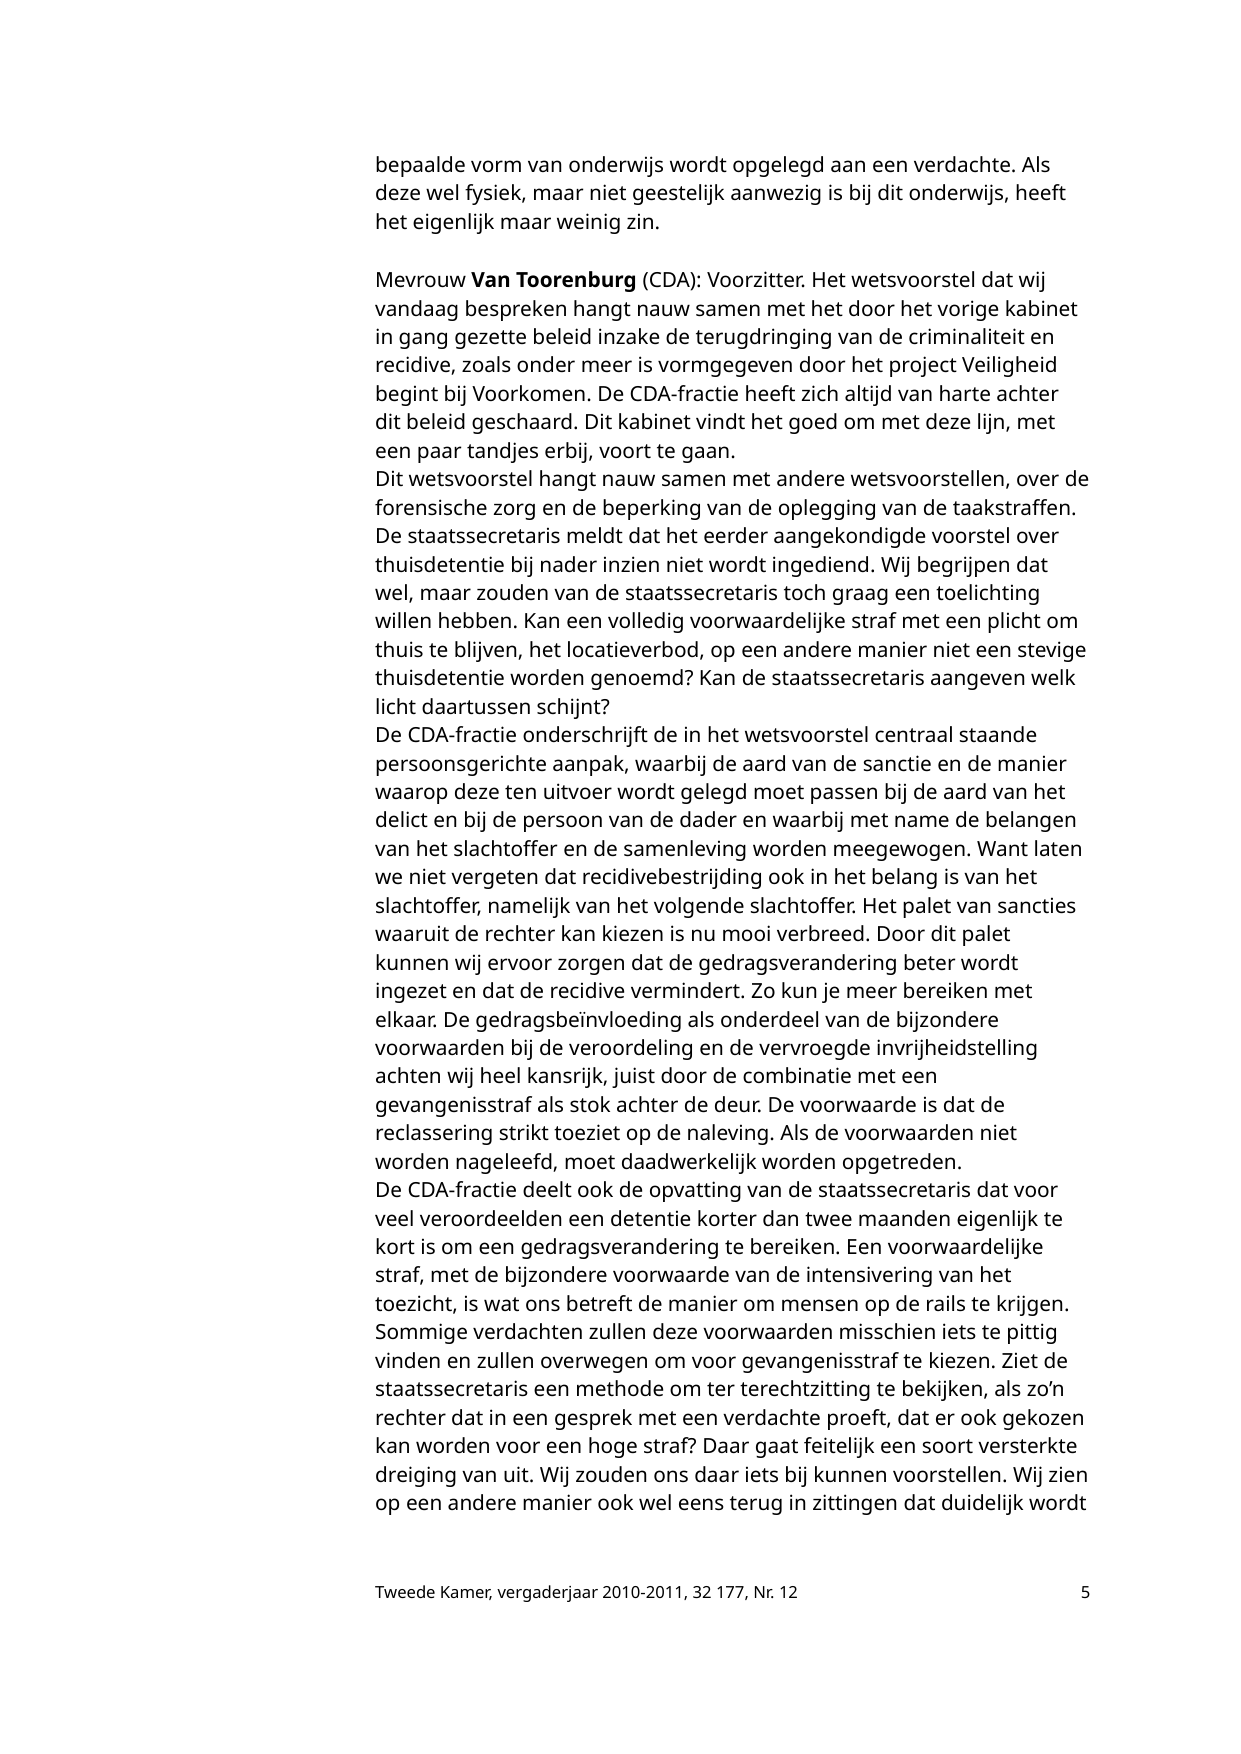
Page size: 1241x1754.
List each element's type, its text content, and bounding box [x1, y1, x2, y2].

text Mevrouw Van Toorenburg (CDA): Voorzitter. Het wetsvoorstel dat wij vandaag bespreken hangt nauw samen met het door het vorige kabinet in gang gezette beleid inzake de terugdringing van de criminaliteit en recidive, zoals onder meer is vormgegeven door het project Veiligheid begint bij Voorkomen. De CDA-fractie heeft zich altijd van harte achter dit beleid geschaard. Dit kabinet vindt het goed om met deze lijn, met een paar tandjes erbij, voort te gaan. [375, 265, 1090, 464]
text Dit wetsvoorstel hangt nauw samen met andere wetsvoorstellen, over de forensische zorg en de beperking van de oplegging van de taakstraffen. De staatssecretaris meldt dat het eerder aangekondigde voorstel over thuisdetentie bij nader inzien niet wordt ingediend. Wij begrijpen dat wel, maar zouden van de staatssecretaris toch graag een toelichting willen hebben. Kan een volledig voorwaardelijke straf met een plicht om thuis te blijven, het locatieverbod, op een andere manier niet een stevige thuisdetentie worden genoemd? Kan de staatssecretaris aangeven welk licht daartussen schijnt? [375, 464, 1090, 720]
text De CDA-fractie onderschrijft de in het wetsvoorstel centraal staande persoonsgerichte aanpak, waarbij de aard van de sanctie en de manier waarop deze ten uitvoer wordt gelegd moet passen bij de aard van het delict en bij de persoon van de dader en waarbij met name de belangen van het slachtoffer en de samenleving worden meegewogen. Want laten we niet vergeten dat recidivebestrijding ook in het belang is van het slachtoffer, namelijk van het volgende slachtoffer. Het palet van sancties waaruit de rechter kan kiezen is nu mooi verbreed. Door dit palet kunnen wij ervoor zorgen dat de gedragsverandering beter wordt ingezet en dat de recidive vermindert. Zo kun je meer bereiken met elkaar. De gedragsbeïnvloeding als onderdeel van de bijzondere voorwaarden bij de veroordeling en de vervroegde invrijheidstelling achten wij heel kansrijk, juist door de combinatie met een gevangenisstraf als stok achter de deur. De voorwaarde is dat de reclassering strikt toeziet op de naleving. Als de voorwaarden niet worden nageleefd, moet daadwerkelijk worden opgetreden. [375, 720, 1090, 1175]
text bepaalde vorm van onderwijs wordt opgelegd aan een verdachte. Als deze wel fysiek, maar niet geestelijk aanwezig is bij dit onderwijs, heeft het eigenlijk maar weinig zin. [375, 150, 1090, 235]
text De CDA-fractie deelt ook de opvatting van de staatssecretaris dat voor veel veroordeelden een detentie korter dan twee maanden eigenlijk te kort is om een gedragsverandering te bereiken. Een voorwaardelijke straf, met de bijzondere voorwaarde van de intensivering van het toezicht, is wat ons betreft de manier om mensen op de rails te krijgen. Sommige verdachten zullen deze voorwaarden misschien iets te pittig vinden en zullen overwegen om voor gevangenisstraf te kiezen. Ziet de staatssecretaris een methode om ter terechtzitting te bekijken, als zo’n rechter dat in een gesprek met een verdachte proeft, dat er ook gekozen kan worden voor een hoge straf? Daar gaat feitelijk een soort versterkte dreiging van uit. Wij zouden ons daar iets bij kunnen voorstellen. Wij zien op een andere manier ook wel eens terug in zittingen dat duidelijk wordt [375, 1175, 1090, 1517]
